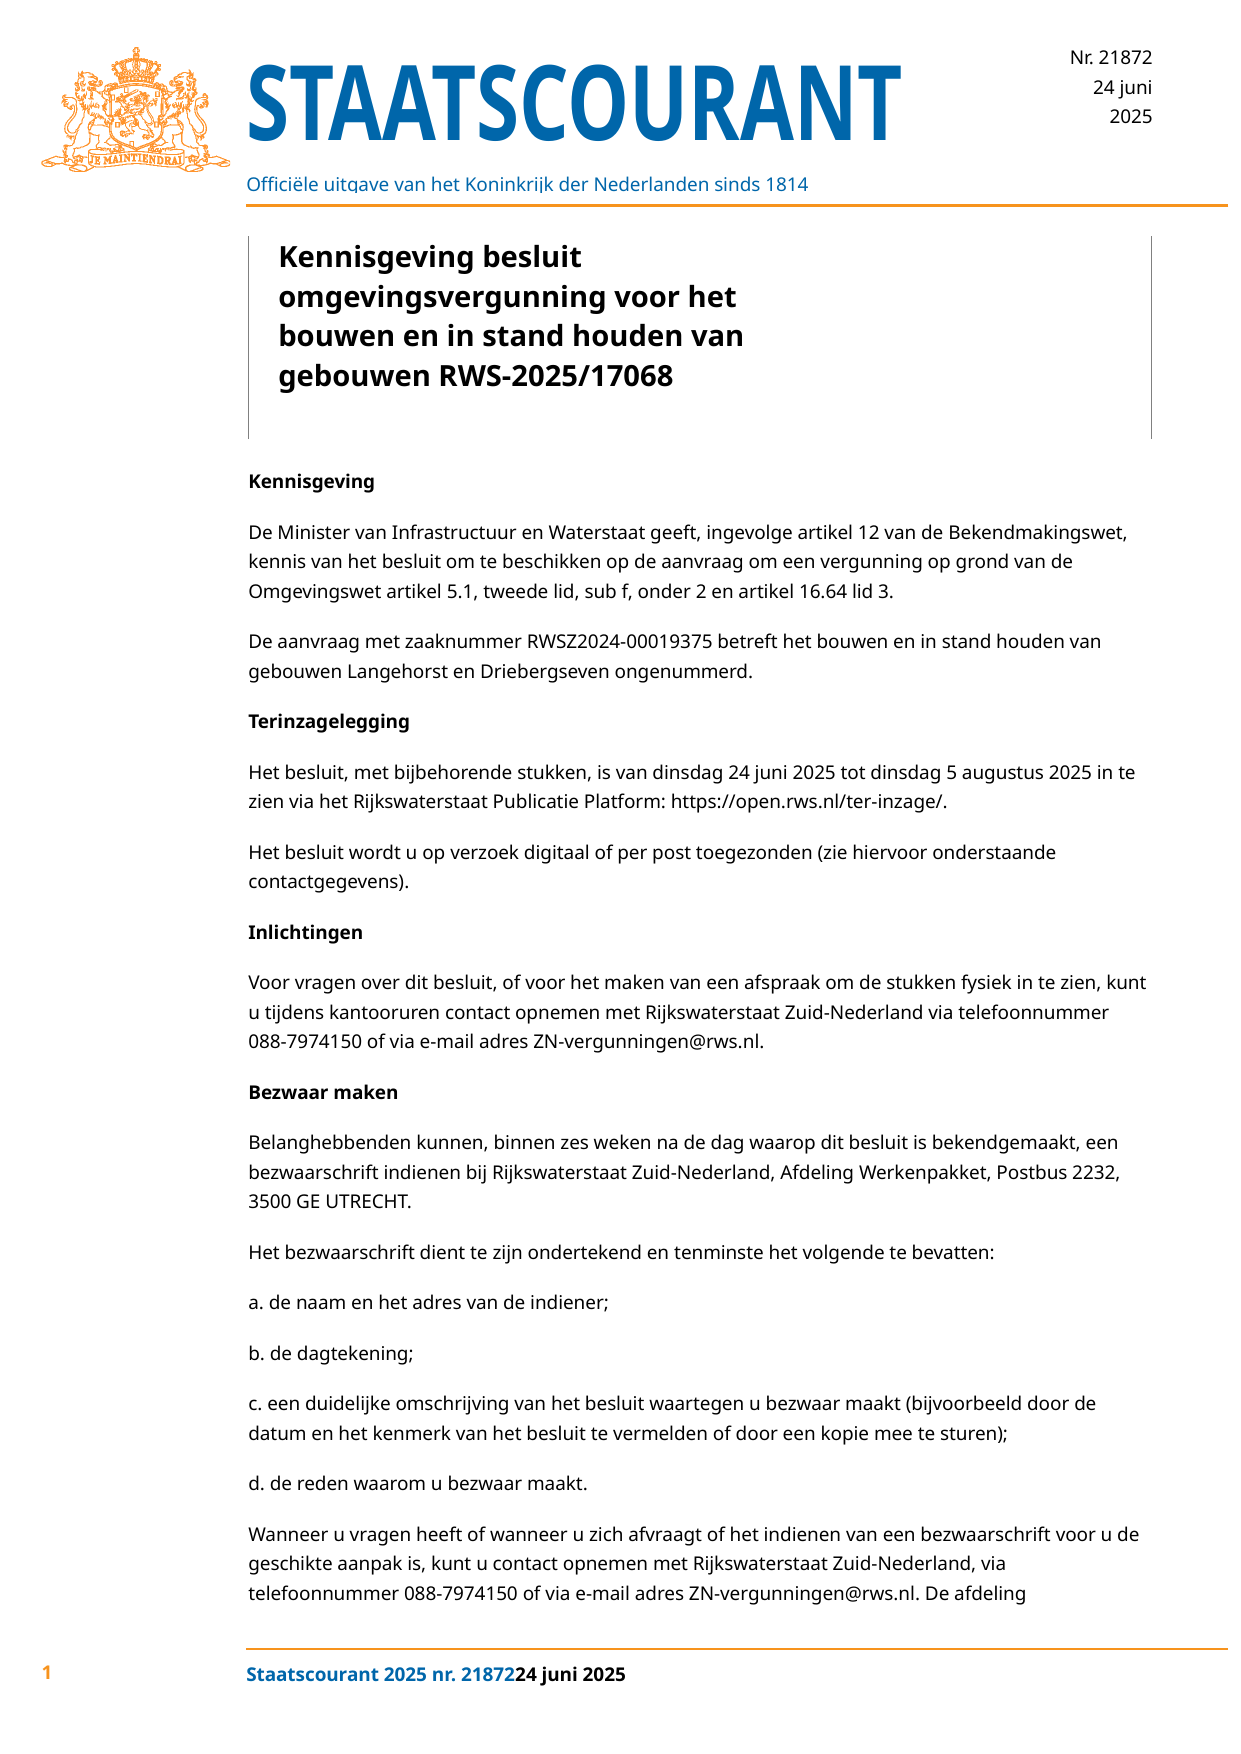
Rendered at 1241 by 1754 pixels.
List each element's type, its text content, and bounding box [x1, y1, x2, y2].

picture [912, 236, 1090, 414]
table_header [850, 236, 912, 413]
table_header [850, 414, 1151, 439]
text Voor vragen over dit besluit, of voor het maken van een afspraak om de stukken fysiek in te zien, kunt u tijdens kantooruren contact opnemen met Rijkswaterstaat Zuid-Nederland via telefoonnummer 088-7974150 of via e-mail adres ZN-vergunningen@rws.nl. [248, 969, 1152, 1054]
text d. de reden waarom u bezwaar maakt. [248, 1470, 1152, 1496]
table_header Kennisgeving besluit omgevingsvergunning voor het bouwen en in stand houden van gebouwen RWS-2025/17068 [249, 236, 850, 439]
text Bezwaar maken [248, 1079, 1152, 1105]
text Het besluit, met bijbehorende stukken, is van dinsdag 24 juni 2025 tot dinsdag 5 augustus 2025 in te zien via het Rijkswaterstaat Publicatie Platform: https://open.rws.nl/ter-inzage/. [248, 759, 1152, 814]
text c. een duidelijke omschrijving van het besluit waartegen u bezwaar maakt (bijvoorbeeld door de datum en het kenmerk van het besluit te vermelden of door een kopie mee te sturen); [248, 1390, 1152, 1446]
text Terinzagelegging [248, 709, 1152, 734]
text b. de dagtekening; [248, 1340, 1152, 1366]
text De Minister van Infrastructuur en Waterstaat geeft, ingevolge artikel 12 van de Bekendmakingswet, kennis van het besluit om te beschikken op de aanvraag om een vergunning op grond van de Omgevingswet artikel 5.1, tweede lid, sub f, onder 2 en artikel 16.64 lid 3. [248, 519, 1152, 604]
text Belanghebbenden kunnen, binnen zes weken na de dag waarop dit besluit is bekendgemaakt, een bezwaarschrift indienen bij Rijkswaterstaat Zuid-Nederland, Afdeling Werkenpakket, Postbus 2232, 3500 GE UTRECHT. [248, 1129, 1152, 1214]
picture [41, 47, 231, 172]
text Het bezwaarschrift dient te zijn ondertekend en tenminste het volgende te bevatten: [248, 1239, 1152, 1265]
text a. de naam en het adres van de indiener; [248, 1289, 1152, 1315]
text Inlichtingen [248, 919, 1152, 945]
table_header [1090, 236, 1151, 413]
text Het besluit wordt u op verzoek digitaal of per post toegezonden (zie hiervoor onderstaande contactgegevens). [248, 839, 1152, 894]
text De aanvraag met zaaknummer RWSZ2024-00019375 betreft het bouwen en in stand houden van gebouwen Langehorst en Driebergseven ongenummerd. [248, 629, 1152, 684]
text Wanneer u vragen heeft of wanneer u zich afvraagt of het indienen van een bezwaarschrift voor u de geschikte aanpak is, kunt u contact opnemen met Rijkswaterstaat Zuid-Nederland, via telefoonnummer 088-7974150 of via e-mail adres ZN-vergunningen@rws.nl. De afdeling [248, 1521, 1152, 1606]
text Kennisgeving [248, 469, 1152, 494]
